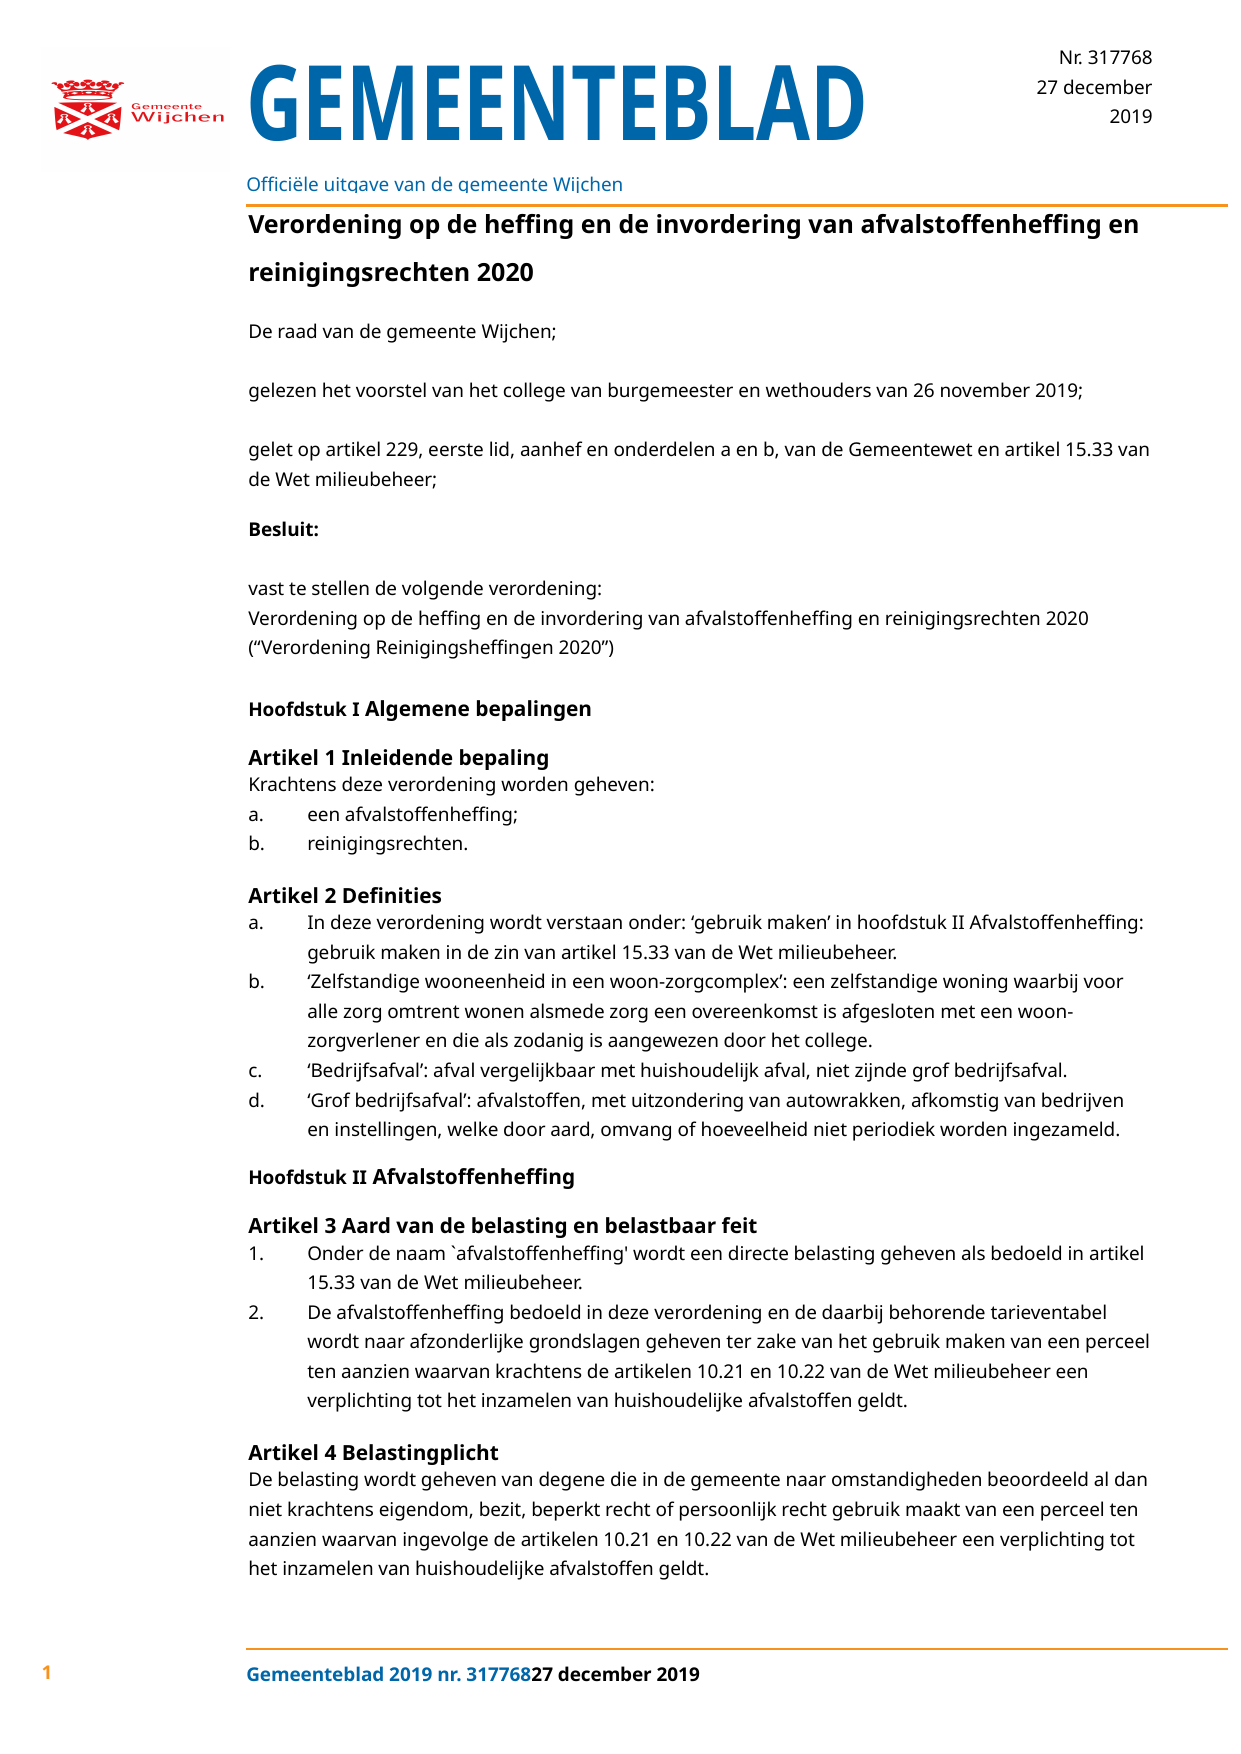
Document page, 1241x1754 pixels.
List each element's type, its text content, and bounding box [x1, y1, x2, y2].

list reinigingsrechten. [248, 831, 1152, 856]
list In deze verordening wordt verstaan onder: ‘gebruik maken’ in hoofdstuk II Afvalstoffenheffing: gebruik maken in de zin van artikel 15.33 van de Wet milieubeheer. [248, 909, 1152, 965]
text vast te stellen de volgende verordening: [248, 575, 1152, 601]
list Onder de naam `afvalstoffenheffing' wordt een directe belasting geheven als bedoeld in artikel 15.33 van de Wet milieubeheer. [248, 1240, 1152, 1295]
list ‘Zelfstandige wooneenheid in een woon-zorgcomplex’: een zelfstandige woning waarbij voor alle zorg omtrent wonen alsmede zorg een overeenkomst is afgesloten met een woon-zorgverlener en die als zodanig is aangewezen door het college. [248, 968, 1152, 1053]
text Verordening op de heffing en de invordering van afvalstoffenheffing en reinigingsrechten 2020 [248, 207, 1152, 288]
text De raad van de gemeente Wijchen; [248, 318, 1152, 344]
text Hoofdstuk II Afvalstoffenheffing [248, 1162, 1152, 1191]
text (“Verordening Reinigingsheffingen 2020”) [248, 634, 1152, 660]
text Besluit: [248, 516, 1152, 542]
text gelezen het voorstel van het college van burgemeester en wethouders van 26 november 2019; [248, 377, 1152, 403]
text Artikel 4 Belastingplicht [248, 1438, 1152, 1467]
list ‘Bedrijfsafval’: afval vergelijkbaar met huishoudelijk afval, niet zijnde grof bedrijfsafval. [248, 1057, 1152, 1083]
text Artikel 1 Inleidende bepaling [248, 743, 1152, 771]
text De belasting wordt geheven van degene die in de gemeente naar omstandigheden beoordeeld al dan niet krachtens eigendom, bezit, beperkt recht of persoonlijk recht gebruik maakt van een perceel ten aanzien waarvan ingevolge de artikelen 10.21 en 10.22 van de Wet milieubeheer een verplichting tot het inzamelen van huishoudelijke afvalstoffen geldt. [248, 1467, 1152, 1581]
text gelet op artikel 229, eerste lid, aanhef en onderdelen a en b, van de Gemeentewet en artikel 15.33 van de Wet milieubeheer; [248, 436, 1152, 492]
list De afvalstoffenheffing bedoeld in deze verordening en de daarbij behorende tarieventabel wordt naar afzonderlijke grondslagen geheven ter zake van het gebruik maken van een perceel ten aanzien waarvan krachtens de artikelen 10.21 en 10.22 van de Wet milieubeheer een verplichting tot het inzamelen van huishoudelijke afvalstoffen geldt. [248, 1299, 1152, 1413]
text Verordening op de heffing en de invordering van afvalstoffenheffing en reinigingsrechten 2020 [248, 605, 1152, 631]
picture [41, 47, 231, 172]
text Hoofdstuk I Algemene bepalingen [248, 694, 1152, 722]
list een afvalstoffenheffing; [248, 801, 1152, 827]
text Artikel 2 Definities [248, 881, 1152, 909]
text Artikel 3 Aard van de belasting en belastbaar feit [248, 1211, 1152, 1240]
text Krachtens deze verordening worden geheven: [248, 771, 1152, 797]
list ‘Grof bedrijfsafval’: afvalstoffen, met uitzondering van autowrakken, afkomstig van bedrijven en instellingen, welke door aard, omvang of hoeveelheid niet periodiek worden ingezameld. [248, 1087, 1152, 1142]
